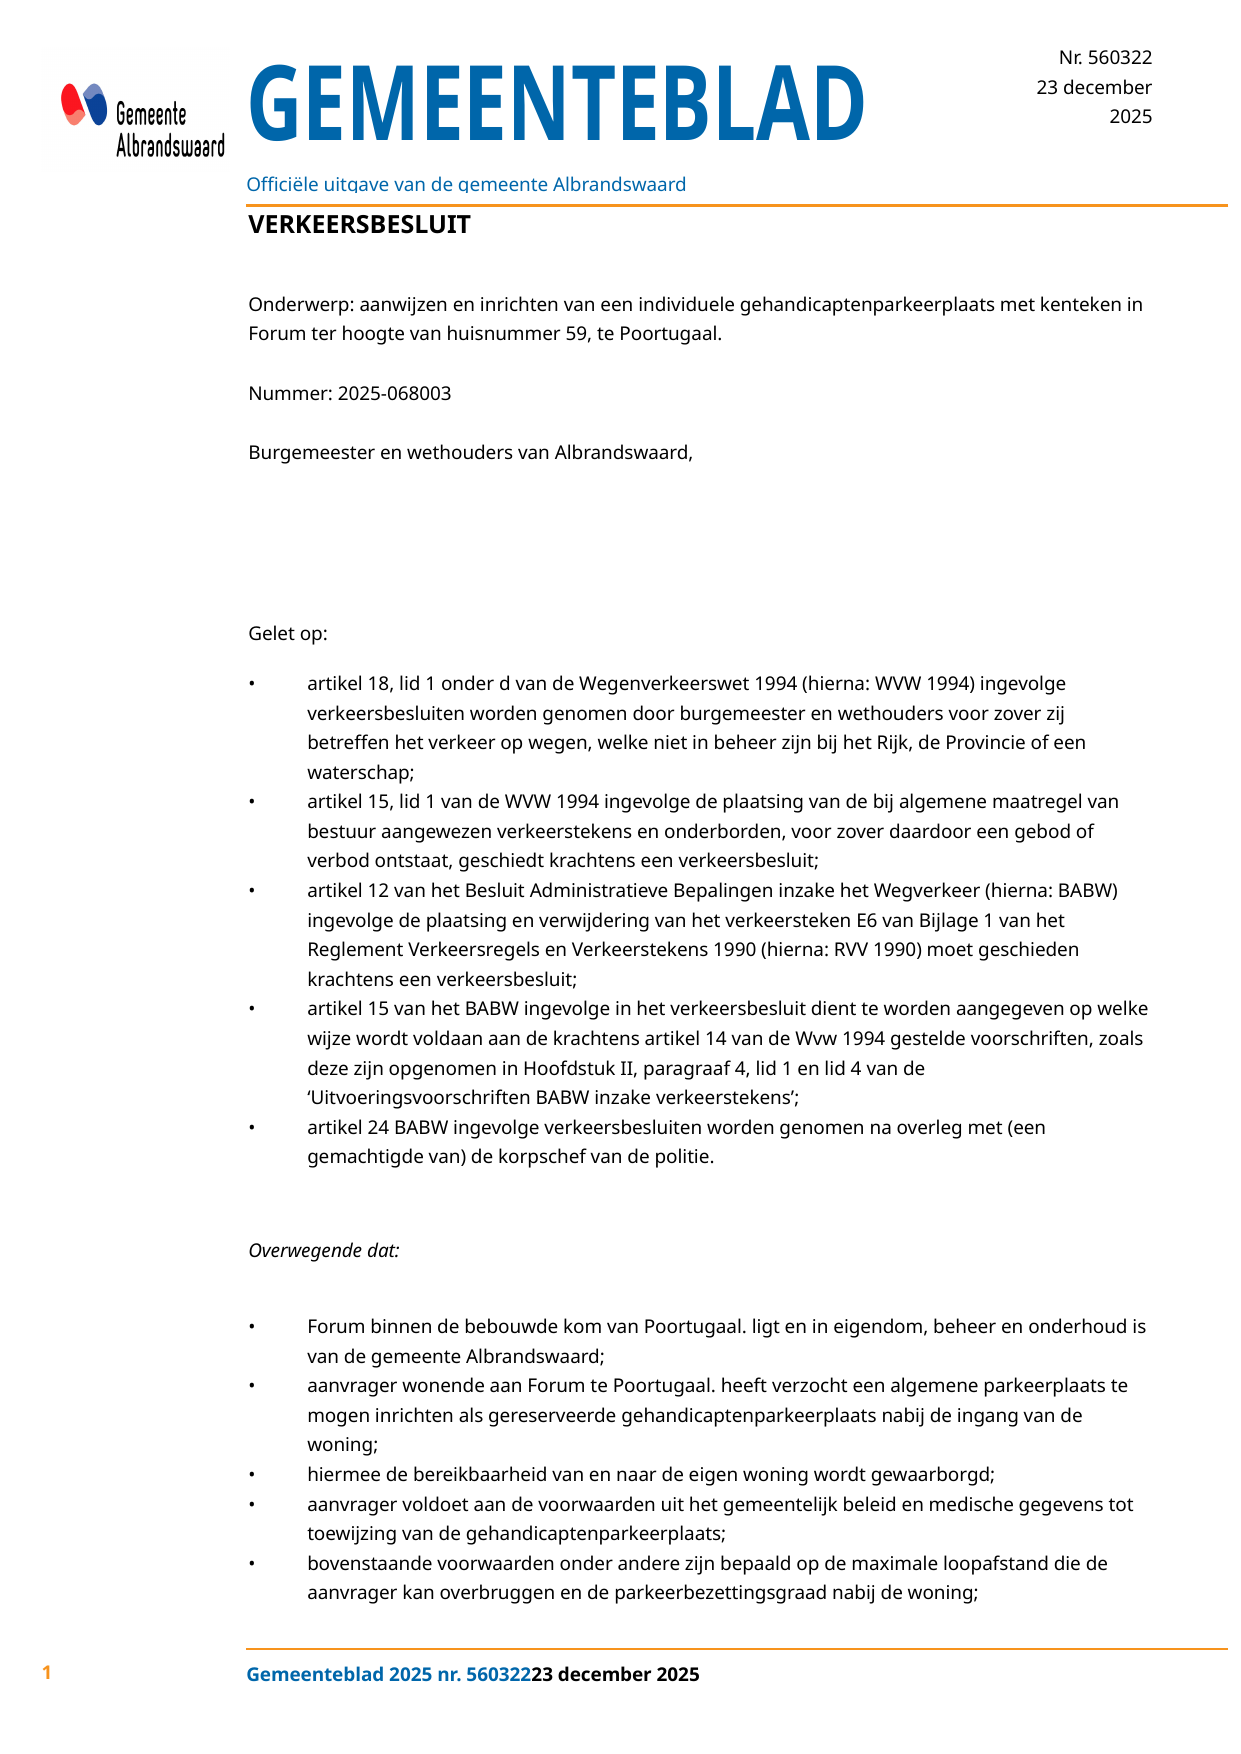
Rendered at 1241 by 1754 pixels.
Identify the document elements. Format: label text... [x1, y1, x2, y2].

text Burgemeester en wethouders van Albrandswaard, [248, 439, 1152, 465]
text Overwegende dat: [248, 1237, 1152, 1263]
list artikel 12 van het Besluit Administratieve Bepalingen inzake het Wegverkeer (hierna: BABW) ingevolge de plaatsing en verwijdering van het verkeersteken E6 van Bijlage 1 van het Reglement Verkeersregels en Verkeerstekens 1990 (hierna: RVV 1990) moet geschieden krachtens een verkeersbesluit; [248, 877, 1152, 992]
list hiermee de bereikbaarheid van en naar de eigen woning wordt gewaarborgd; [248, 1461, 1152, 1487]
list artikel 15, lid 1 van de WVW 1994 ingevolge de plaatsing van de bij algemene maatregel van bestuur aangewezen verkeerstekens en onderborden, voor zover daardoor een gebod of verbod ontstaat, geschiedt krachtens een verkeersbesluit; [248, 788, 1152, 873]
text VERKEERSBESLUIT [248, 207, 1152, 241]
list aanvrager voldoet aan de voorwaarden uit het gemeentelijk beleid en medische gegevens tot toewijzing van de gehandicaptenparkeerplaats; [248, 1491, 1152, 1546]
text Nummer: 2025-068003 [248, 380, 1152, 406]
text Gelet op: [248, 620, 1152, 646]
list artikel 15 van het BABW ingevolge in het verkeersbesluit dient te worden aangegeven op welke wijze wordt voldaan aan de krachtens artikel 14 van de Wvw 1994 gestelde voorschriften, zoals deze zijn opgenomen in Hoofdstuk II, paragraaf 4, lid 1 en lid 4 van de ‘Uitvoeringsvoorschriften BABW inzake verkeerstekens’; [248, 996, 1152, 1110]
list artikel 18, lid 1 onder d van de Wegenverkeerswet 1994 (hierna: WVW 1994) ingevolge verkeersbesluiten worden genomen door burgemeester en wethouders voor zover zij betreffen het verkeer op wegen, welke niet in beheer zijn bij het Rijk, de Provincie of een waterschap; [248, 670, 1152, 785]
list Forum binnen de bebouwde kom van Poortugaal. ligt en in eigendom, beheer en onderhoud is van de gemeente Albrandswaard; [248, 1313, 1152, 1368]
list bovenstaande voorwaarden onder andere zijn bepaald op de maximale loopafstand die de aanvrager kan overbruggen en de parkeerbezettingsgraad nabij de woning; [248, 1550, 1152, 1605]
list artikel 24 BABW ingevolge verkeersbesluiten worden genomen na overleg met (een gemachtigde van) de korpschef van de politie. [248, 1114, 1152, 1169]
list aanvrager wonende aan Forum te Poortugaal. heeft verzocht een algemene parkeerplaats te mogen inrichten als gereserveerde gehandicaptenparkeerplaats nabij de ingang van de woning; [248, 1372, 1152, 1457]
picture [41, 47, 231, 172]
text Onderwerp: aanwijzen en inrichten van een individuele gehandicaptenparkeerplaats met kenteken in Forum ter hoogte van huisnummer 59, te Poortugaal. [248, 291, 1152, 346]
